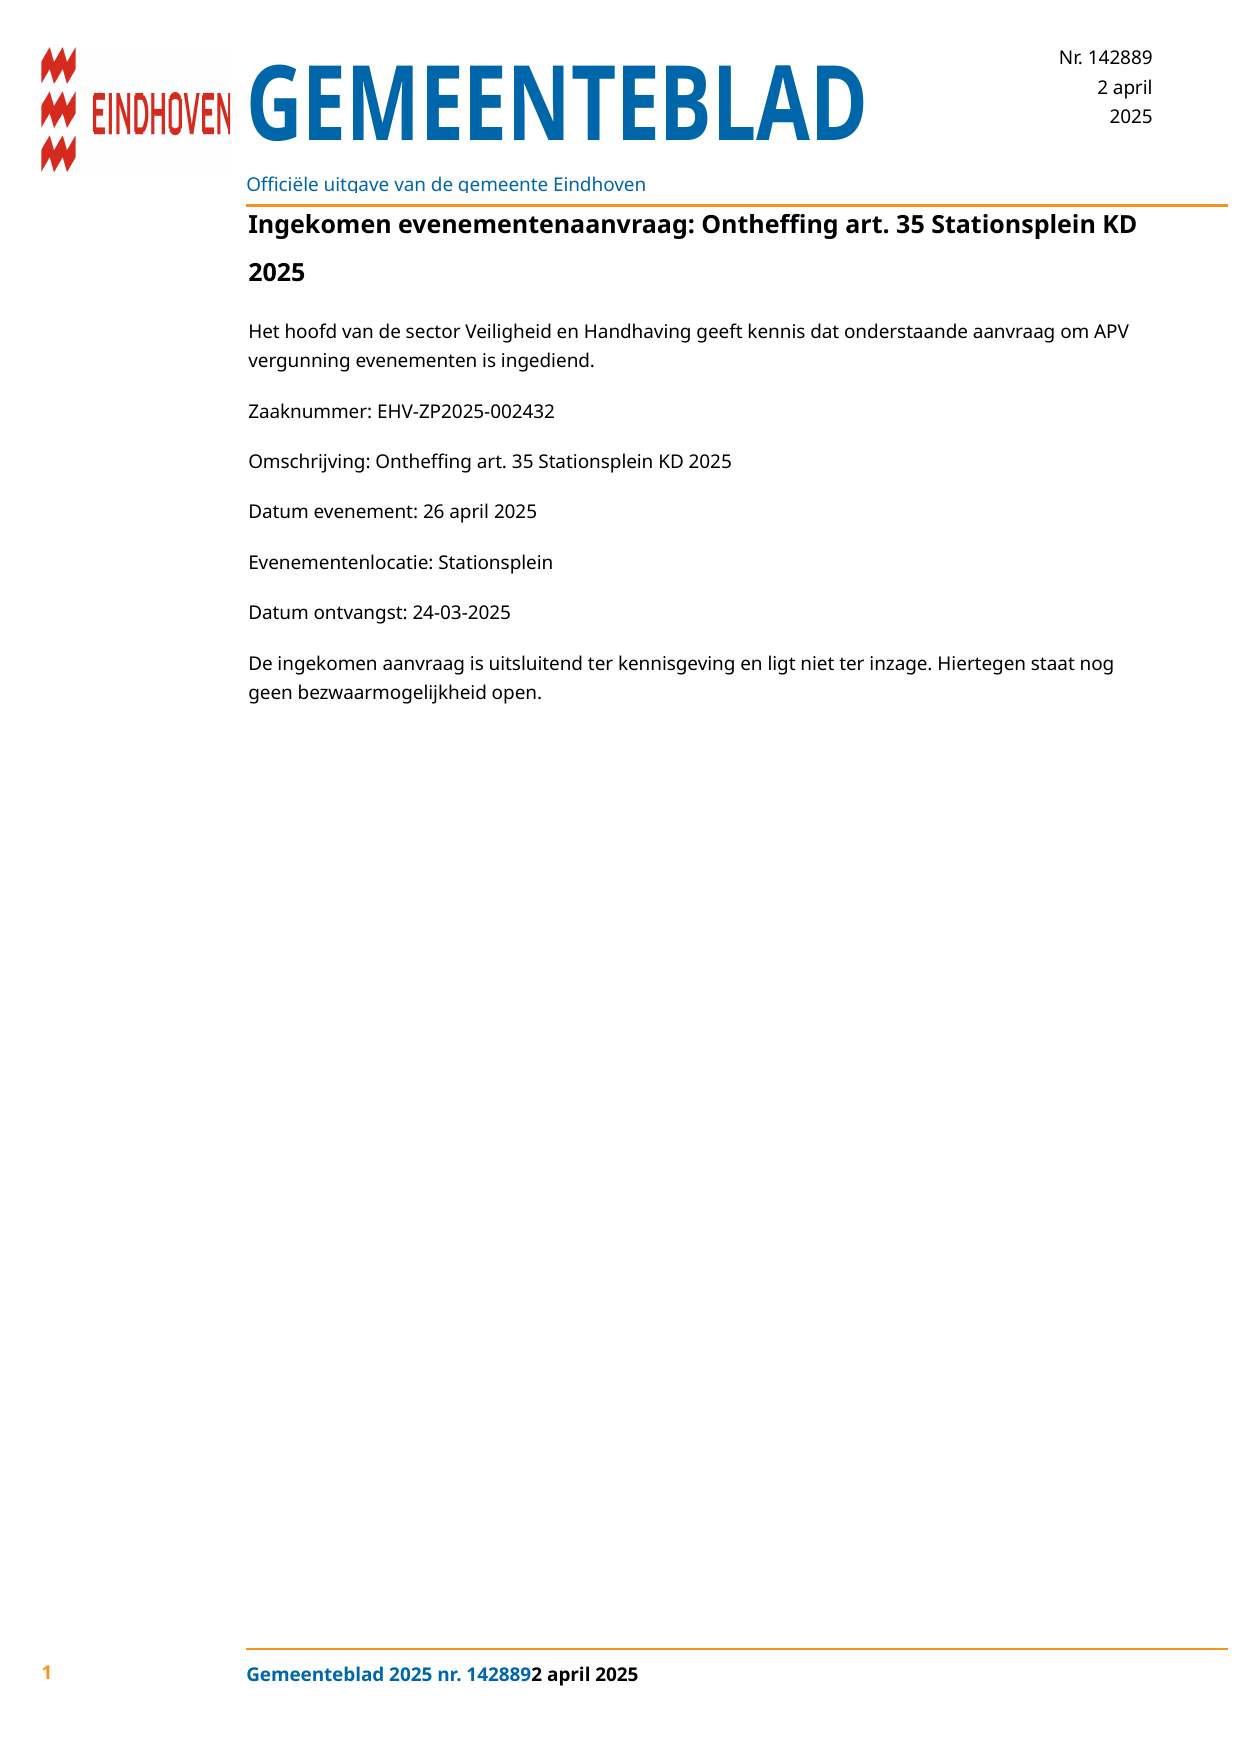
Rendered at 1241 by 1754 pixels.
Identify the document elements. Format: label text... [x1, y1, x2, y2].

text Het hoofd van de sector Veiligheid en Handhaving geeft kennis dat onderstaande aanvraag om APV vergunning evenementen is ingediend. [248, 318, 1152, 373]
text Zaaknummer: EHV-ZP2025-002432 [248, 398, 1152, 424]
picture [41, 47, 231, 172]
text Datum evenement: 26 april 2025 [248, 499, 1152, 524]
text Ingekomen evenementenaanvraag: Ontheffing art. 35 Stationsplein KD 2025 [248, 207, 1152, 288]
text Datum ontvangst: 24-03-2025 [248, 599, 1152, 625]
text Omschrijving: Ontheffing art. 35 Stationsplein KD 2025 [248, 448, 1152, 474]
text De ingekomen aanvraag is uitsluitend ter kennisgeving en ligt niet ter inzage. Hiertegen staat nog geen bezwaarmogelijkheid open. [248, 650, 1152, 705]
text Evenementenlocatie: Stationsplein [248, 549, 1152, 575]
